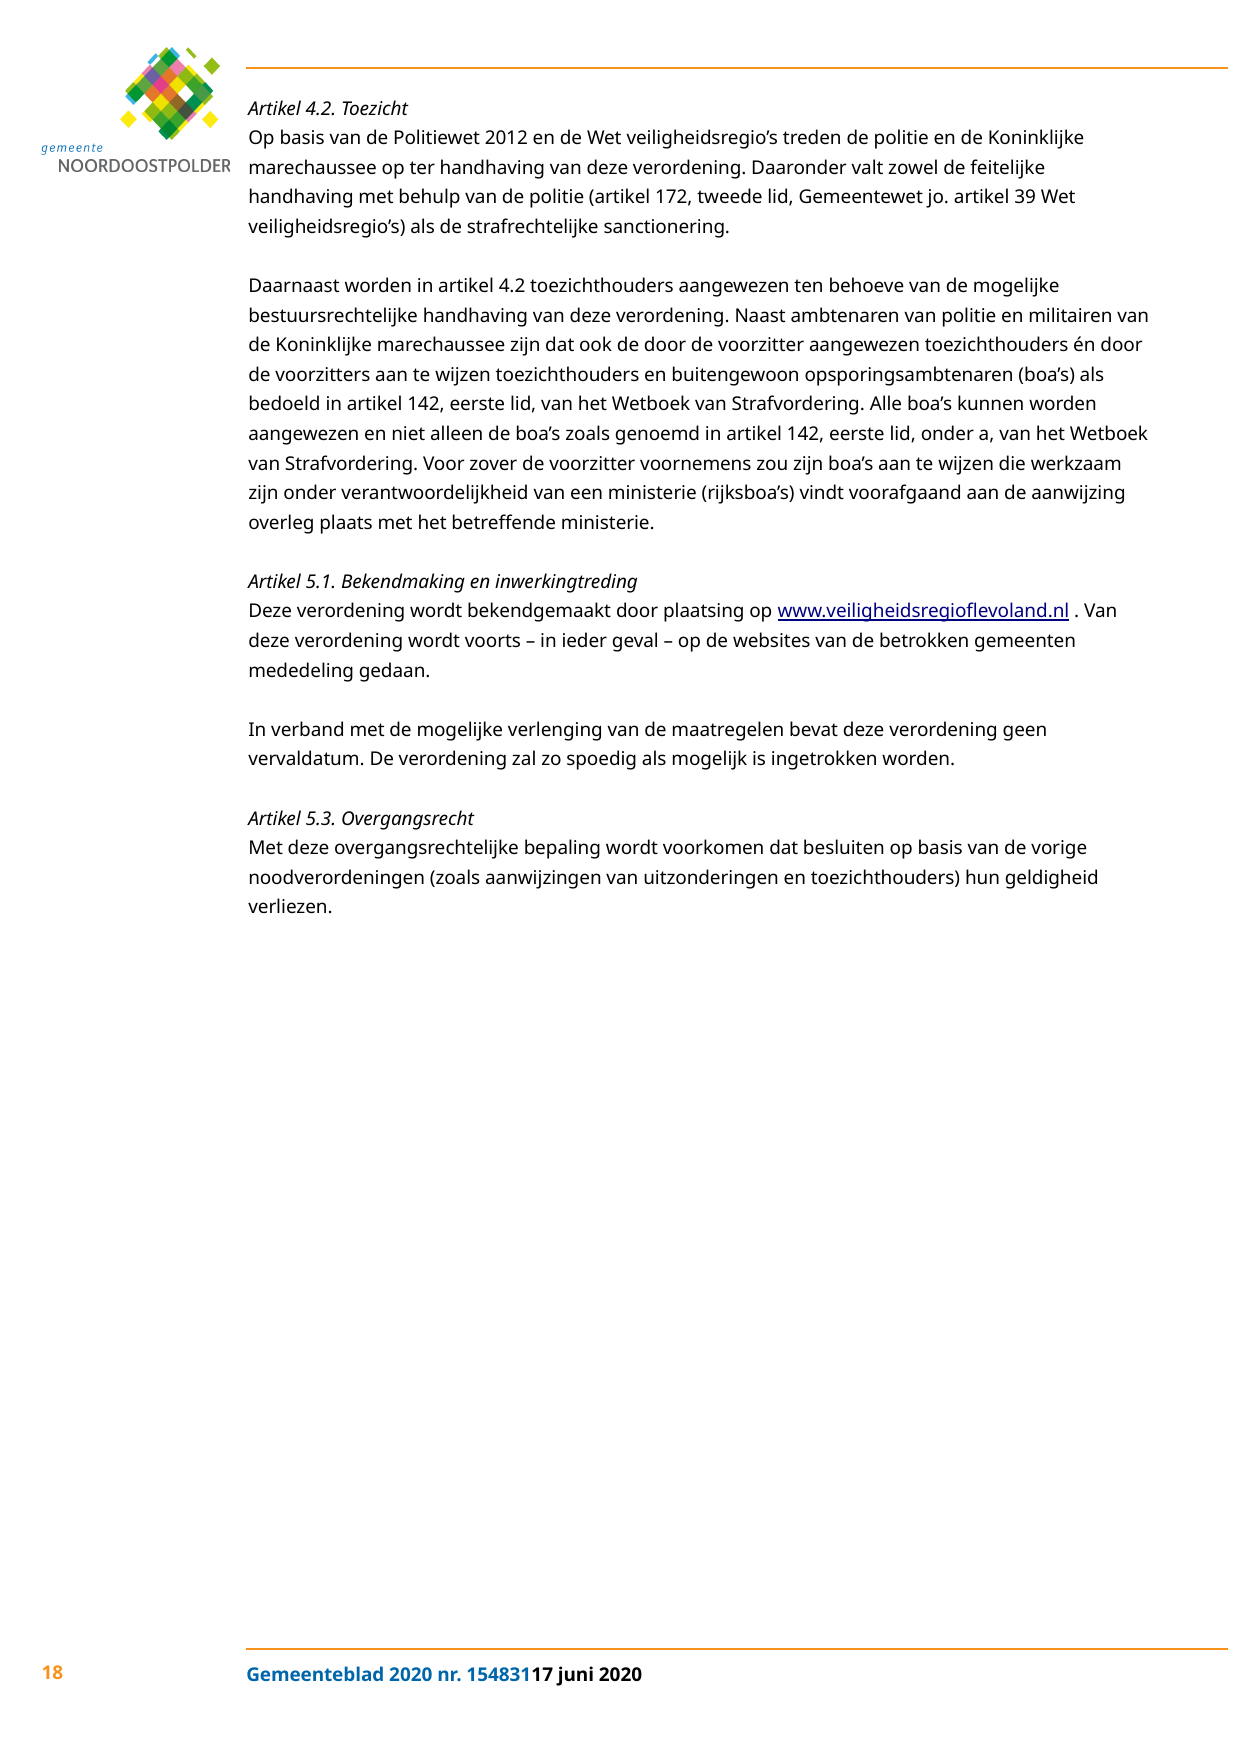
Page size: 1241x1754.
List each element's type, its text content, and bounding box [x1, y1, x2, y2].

text Deze verordening wordt bekendgemaakt door plaatsing op www.veiligheidsregioflevoland.nl . Van deze verordening wordt voorts – in ieder geval – op de websites van de betrokken gemeenten mededeling gedaan. [248, 598, 1152, 683]
text In verband met de mogelijke verlenging van de maatregelen bevat deze verordening geen vervaldatum. De verordening zal zo spoedig als mogelijk is ingetrokken worden. [248, 716, 1152, 771]
text Met deze overgangsrechtelijke bepaling wordt voorkomen dat besluiten op basis van de vorige noodverordeningen (zoals aanwijzingen van uitzonderingen en toezichthouders) hun geldigheid verliezen. [248, 834, 1152, 919]
text Artikel 4.2. Toezicht [248, 95, 1152, 121]
text Artikel 5.1. Bekendmaking en inwerkingtreding [248, 568, 1152, 594]
picture [41, 47, 231, 172]
text Op basis van de Politiewet 2012 en de Wet veiligheidsregio’s treden de politie en de Koninklijke marechaussee op ter handhaving van deze verordening. Daaronder valt zowel de feitelijke handhaving met behulp van de politie (artikel 172, tweede lid, Gemeentewet jo. artikel 39 Wet veiligheidsregio’s) als de strafrechtelijke sanctionering. [248, 124, 1152, 239]
text Daarnaast worden in artikel 4.2 toezichthouders aangewezen ten behoeve van de mogelijke bestuursrechtelijke handhaving van deze verordening. Naast ambtenaren van politie en militairen van de Koninklijke marechaussee zijn dat ook de door de voorzitter aangewezen toezichthouders én door de voorzitters aan te wijzen toezichthouders en buitengewoon opsporingsambtenaren (boa’s) als bedoeld in artikel 142, eerste lid, van het Wetboek van Strafvordering. Alle boa’s kunnen worden aangewezen en niet alleen de boa’s zoals genoemd in artikel 142, eerste lid, onder a, van het Wetboek van Strafvordering. Voor zover de voorzitter voornemens zou zijn boa’s aan te wijzen die werkzaam zijn onder verantwoordelijkheid van een ministerie (rijksboa’s) vindt voorafgaand aan de aanwijzing overleg plaats met het betreffende ministerie. [248, 272, 1152, 535]
text Artikel 5.3. Overgangsrecht [248, 805, 1152, 831]
